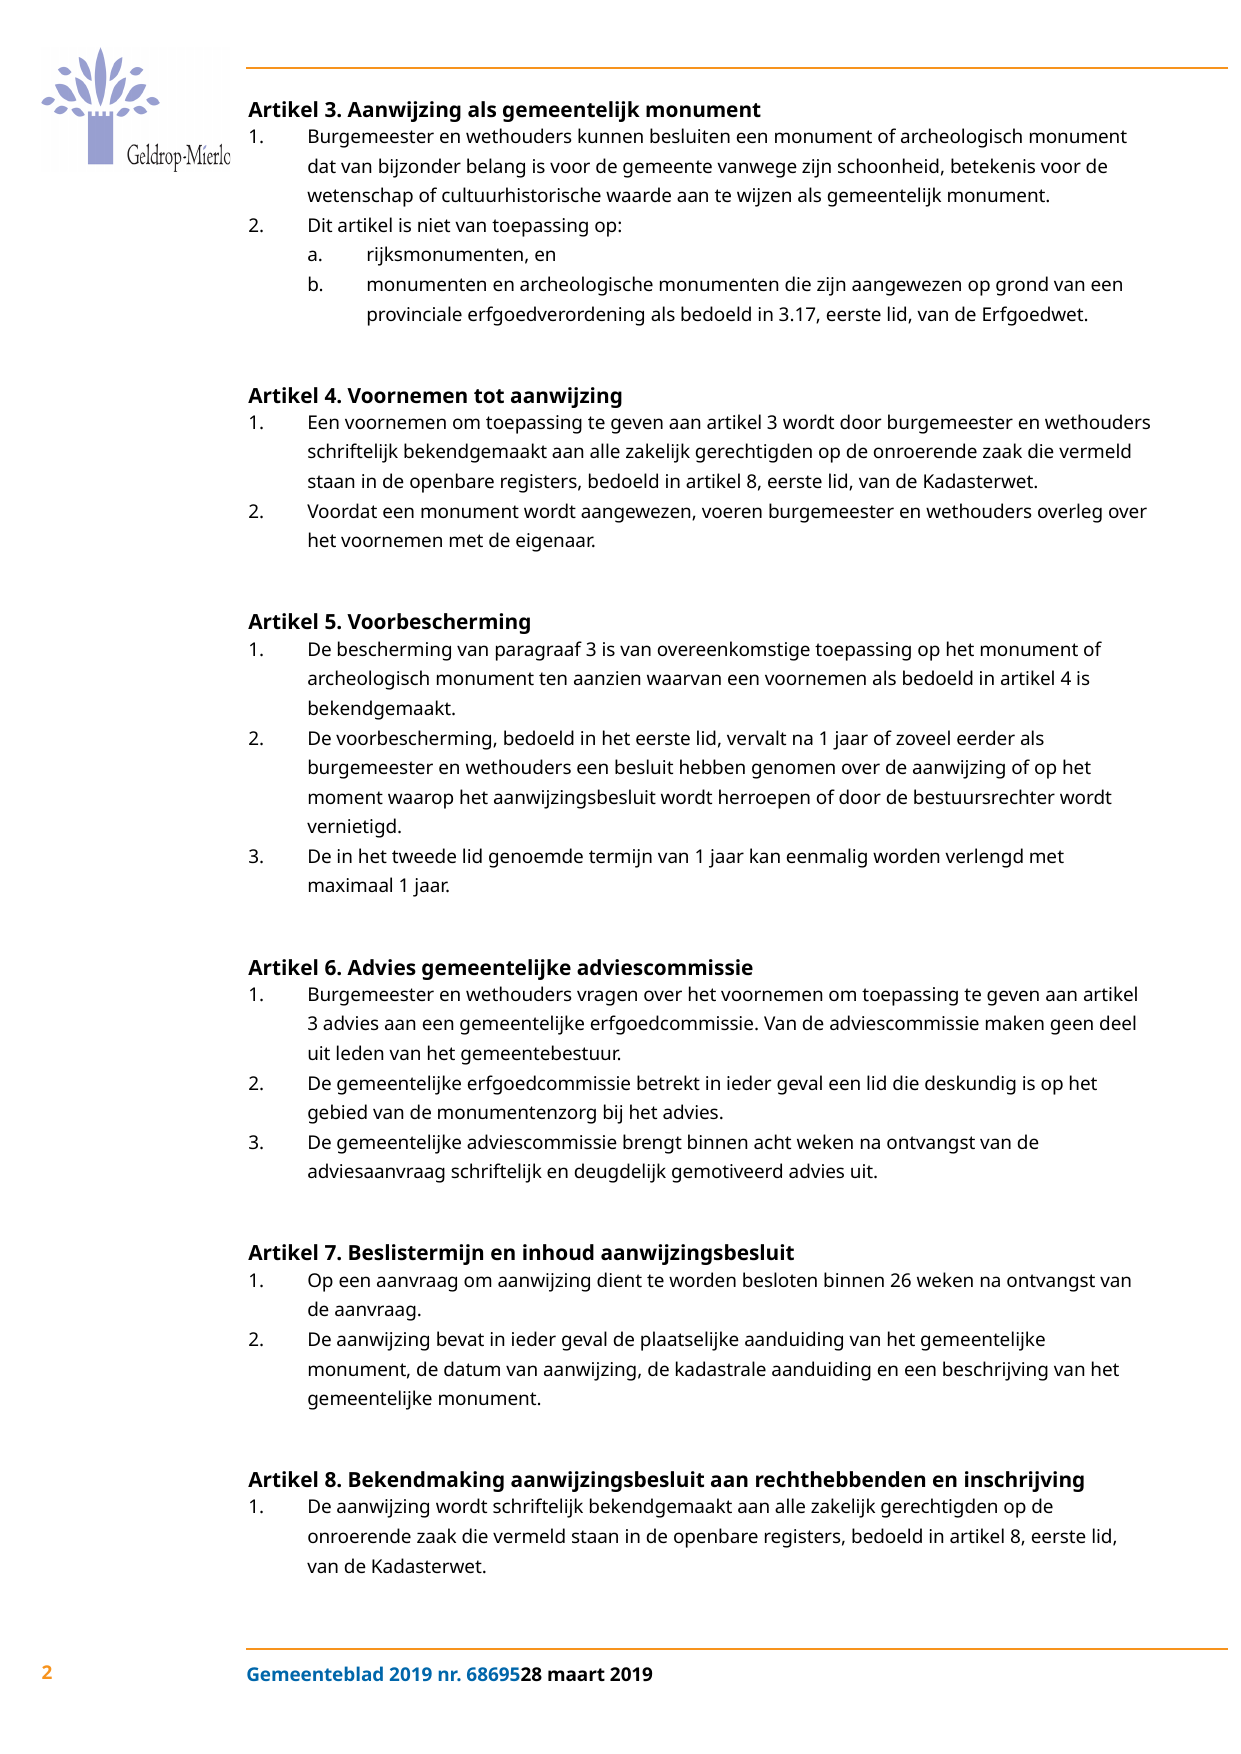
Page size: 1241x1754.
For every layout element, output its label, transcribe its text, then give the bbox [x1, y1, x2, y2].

list monumenten en archeologische monumenten die zijn aangewezen op grond van een provinciale erfgoedverordening als bedoeld in 3.17, eerste lid, van de Erfgoedwet. [307, 271, 1152, 326]
list Burgemeester en wethouders kunnen besluiten een monument of archeologisch monument dat van bijzonder belang is voor de gemeente vanwege zijn schoonheid, betekenis voor de wetenschap of cultuurhistorische waarde aan te wijzen als gemeentelijk monument. [248, 123, 1152, 208]
list Een voornemen om toepassing te geven aan artikel 3 wordt door burgemeester en wethouders schriftelijk bekendgemaakt aan alle zakelijk gerechtigden op de onroerende zaak die vermeld staan in de openbare registers, bedoeld in artikel 8, eerste lid, van de Kadasterwet. [248, 409, 1152, 494]
text Artikel 8. Bekendmaking aanwijzingsbesluit aan rechthebbenden en inschrijving [248, 1465, 1152, 1494]
list rijksmonumenten, en [307, 242, 1152, 267]
list De aanwijzing wordt schriftelijk bekendgemaakt aan alle zakelijk gerechtigden op de onroerende zaak die vermeld staan in de openbare registers, bedoeld in artikel 8, eerste lid, van de Kadasterwet. [248, 1494, 1152, 1579]
picture [41, 47, 231, 172]
list Op een aanvraag om aanwijzing dient te worden besloten binnen 26 weken na ontvangst van de aanvraag. [248, 1267, 1152, 1322]
text Artikel 5. Voorbescherming [248, 607, 1152, 636]
list Voordat een monument wordt aangewezen, voeren burgemeester en wethouders overleg over het voornemen met de eigenaar. [248, 498, 1152, 553]
list Burgemeester en wethouders vragen over het voornemen om toepassing te geven aan artikel 3 advies aan een gemeentelijke erfgoedcommissie. Van de adviescommissie maken geen deel uit leden van het gemeentebestuur. [248, 981, 1152, 1066]
list Dit artikel is niet van toepassing op: [248, 212, 1152, 238]
text Artikel 6. Advies gemeentelijke adviescommissie [248, 953, 1152, 981]
text Artikel 7. Beslistermijn en inhoud aanwijzingsbesluit [248, 1238, 1152, 1267]
text Artikel 3. Aanwijzing als gemeentelijk monument [248, 95, 1152, 123]
list De voorbescherming, bedoeld in het eerste lid, vervalt na 1 jaar of zoveel eerder als burgemeester en wethouders een besluit hebben genomen over de aanwijzing of op het moment waarop het aanwijzingsbesluit wordt herroepen of door de bestuursrechter wordt vernietigd. [248, 725, 1152, 839]
list De gemeentelijke adviescommissie brengt binnen acht weken na ontvangst van de adviesaanvraag schriftelijk en deugdelijk gemotiveerd advies uit. [248, 1129, 1152, 1184]
list De in het tweede lid genoemde termijn van 1 jaar kan eenmalig worden verlengd met maximaal 1 jaar. [248, 843, 1152, 898]
list De gemeentelijke erfgoedcommissie betrekt in ieder geval een lid die deskundig is op het gebied van de monumentenzorg bij het advies. [248, 1070, 1152, 1125]
list De bescherming van paragraaf 3 is van overeenkomstige toepassing op het monument of archeologisch monument ten aanzien waarvan een voornemen als bedoeld in artikel 4 is bekendgemaakt. [248, 636, 1152, 721]
text Artikel 4. Voornemen tot aanwijzing [248, 381, 1152, 409]
list De aanwijzing bevat in ieder geval de plaatselijke aanduiding van het gemeentelijke monument, de datum van aanwijzing, de kadastrale aanduiding en een beschrijving van het gemeentelijke monument. [248, 1326, 1152, 1411]
